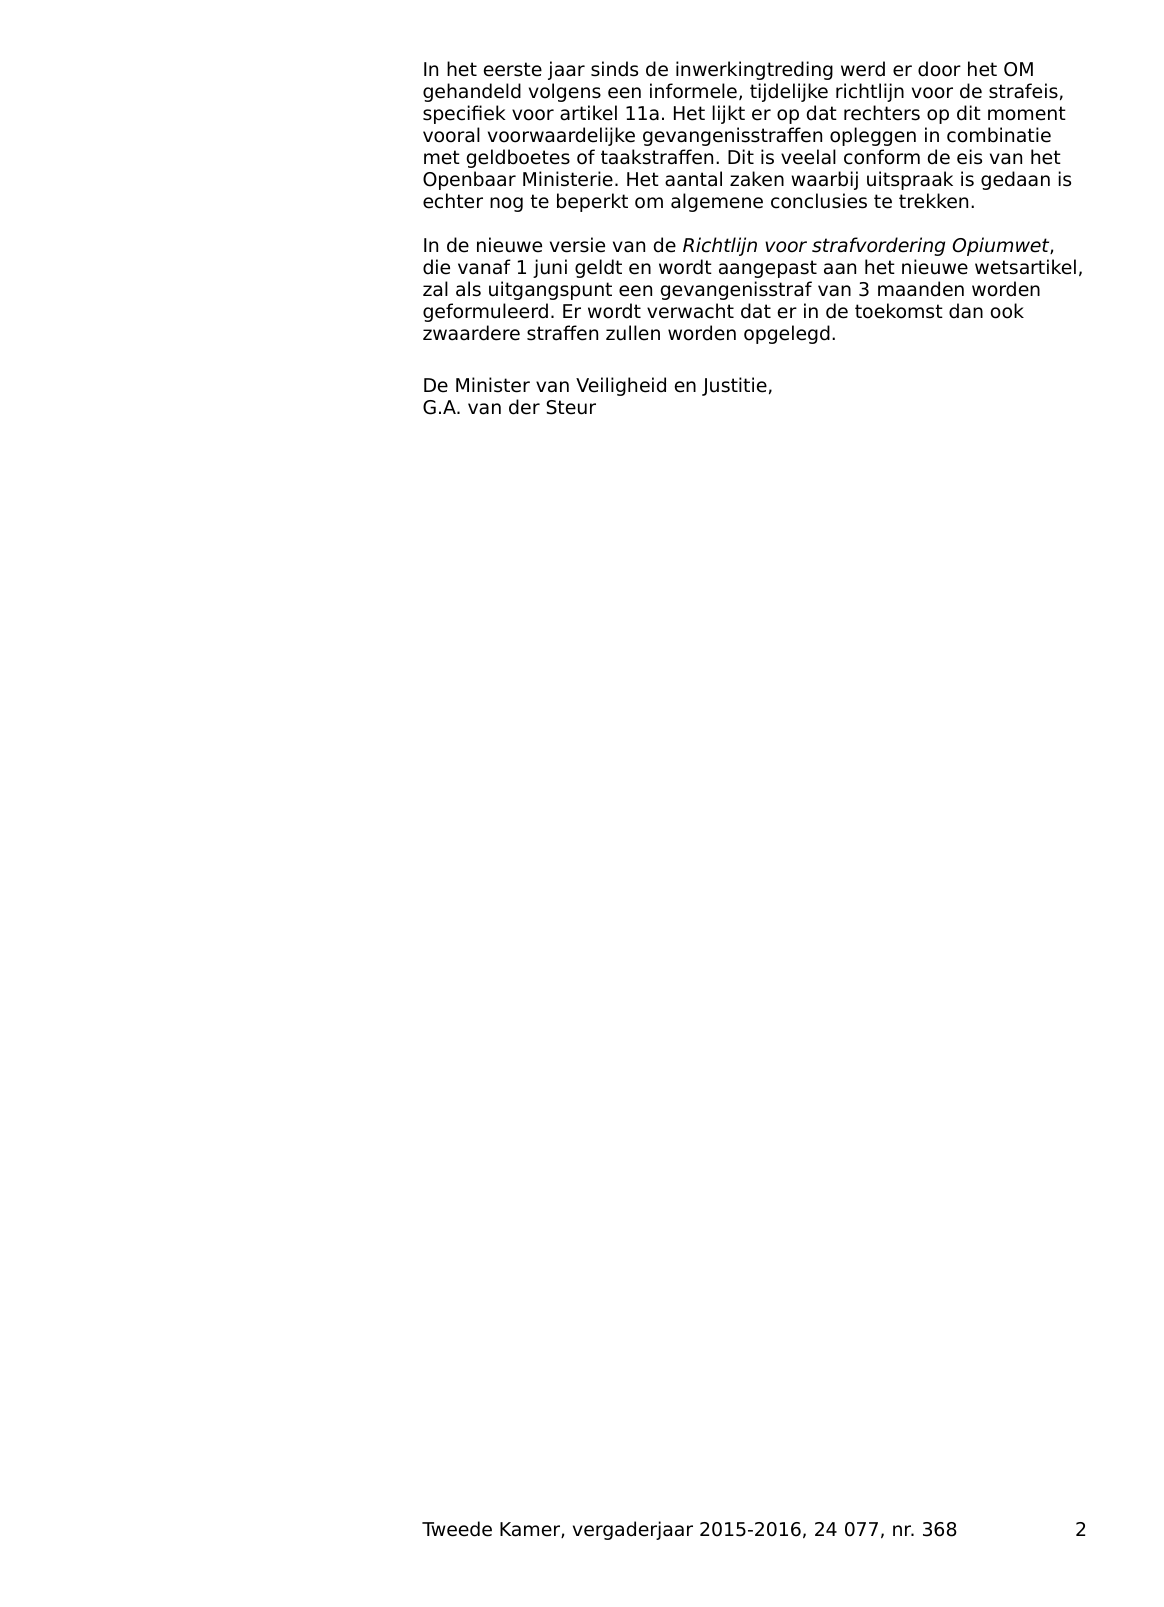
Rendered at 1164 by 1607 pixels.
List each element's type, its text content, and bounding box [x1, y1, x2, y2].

text In het eerste jaar sinds de inwerkingtreding werd er door het OM gehandeld volgens een informele, tijdelijke richtlijn voor de strafeis, specifiek voor artikel 11a. Het lijkt er op dat rechters op dit moment vooral voorwaardelijke gevangenisstraffen opleggen in combinatie met geldboetes of taakstraffen. Dit is veelal conform de eis van het Openbaar Ministerie. Het aantal zaken waarbij uitspraak is gedaan is echter nog te beperkt om algemene conclusies te trekken. [422, 59, 1087, 213]
text De Minister van Veiligheid en Justitie, G.A. van der Steur [422, 375, 1087, 419]
text In de nieuwe versie van de Richtlijn voor strafvordering Opiumwet, die vanaf 1 juni geldt en wordt aangepast aan het nieuwe wetsartikel, zal als uitgangspunt een gevangenisstraf van 3 maanden worden geformuleerd. Er wordt verwacht dat er in de toekomst dan ook zwaardere straffen zullen worden opgelegd. [422, 235, 1087, 345]
